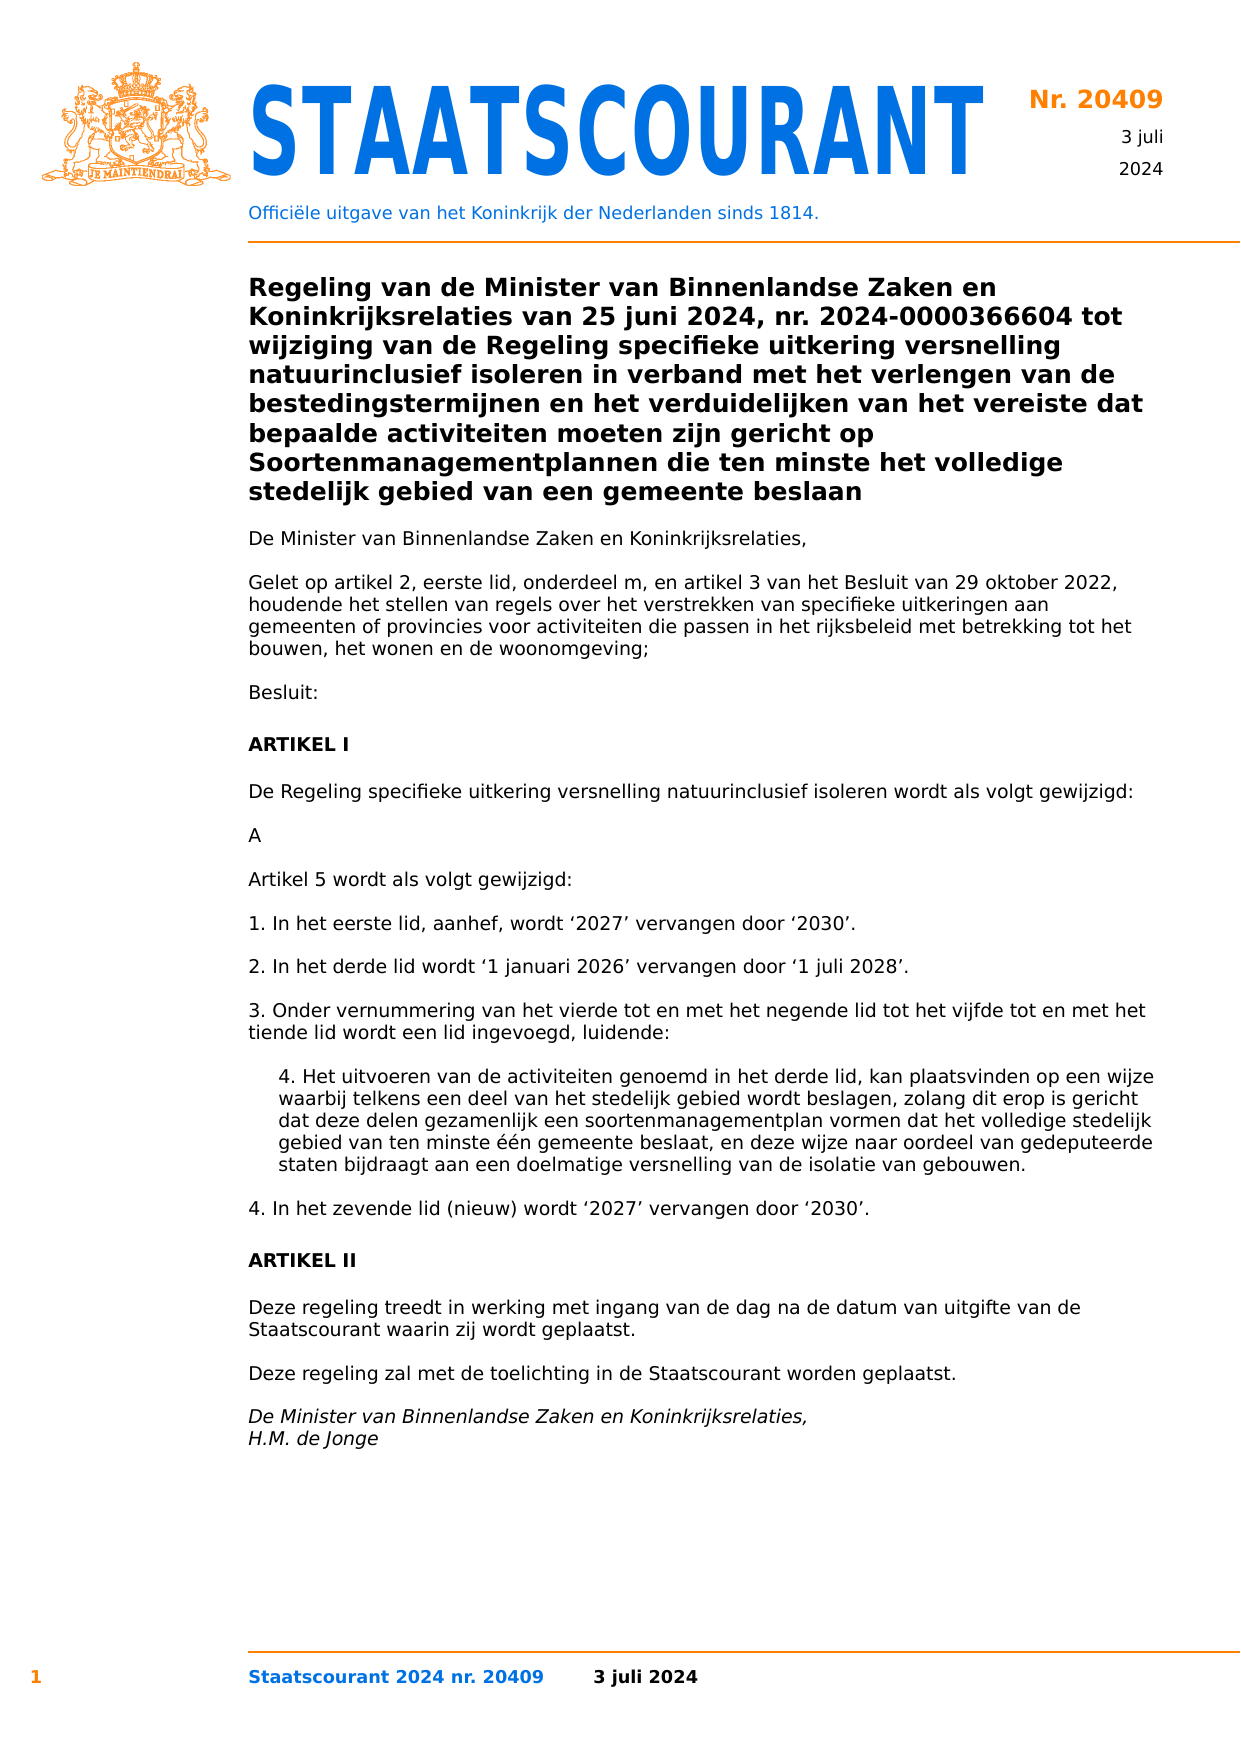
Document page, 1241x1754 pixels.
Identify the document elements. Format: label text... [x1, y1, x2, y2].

text Gelet op artikel 2, eerste lid, onderdeel m, en artikel 3 van het Besluit van 29 oktober 2022, houdende het stellen van regels over het verstrekken van specifieke uitkeringen aan gemeenten of provincies voor activiteiten die passen in het rijksbeleid met betrekking tot het bouwen, het wonen en de woonomgeving; [248, 572, 1163, 660]
text 3. Onder vernummering van het vierde tot en met het negende lid tot het vijfde tot en met het tiende lid wordt een lid ingevoegd, luidende: [248, 1000, 1163, 1044]
text 1. In het eerste lid, aanhef, wordt ‘2027’ vervangen door ‘2030’. [248, 912, 1163, 934]
table_cell 3 juli [998, 121, 1240, 153]
text 4. In het zevende lid (nieuw) wordt ‘2027’ vervangen door ‘2030’. [248, 1198, 1163, 1220]
subtitle Regeling van de Minister van Binnenlandse Zaken en Koninkrijksrelaties van 25 juni 2024, nr. 2024-0000366604 tot wijziging van de Regeling specifieke uitkering versnelling natuurinclusief isoleren in verband met het verlengen van de bestedingstermijnen en het verduidelijken van het vereiste dat bepaalde activiteiten moeten zijn gericht op Soortenmanagementplannen die ten minste het volledige stedelijk gebied van een gemeente beslaan [248, 273, 1163, 506]
table_header [25, 62, 248, 241]
picture [41, 62, 231, 186]
text A [248, 825, 1163, 847]
text 4. Het uitvoeren van de activiteiten genoemd in het derde lid, kan plaatsvinden op een wijze waarbij telkens een deel van het stedelijk gebied wordt beslagen, zolang dit erop is gericht dat deze delen gezamenlijk een soortenmanagementplan vormen dat het volledige stedelijk gebied van ten minste één gemeente beslaat, en deze wijze naar oordeel van gedeputeerde staten bijdraagt aan een doelmatige versnelling van de isolatie van gebouwen. [278, 1066, 1163, 1176]
text De Minister van Binnenlandse Zaken en Koninkrijksrelaties, H.M. de Jonge [248, 1406, 1163, 1450]
subtitle ARTIKEL II [248, 1250, 1163, 1272]
table_header Nr. 20409 [998, 62, 1240, 121]
subtitle ARTIKEL I [248, 734, 1163, 756]
table_cell 2024 [998, 153, 1240, 203]
table_cell Officiële uitgave van het Koninkrijk der Nederlanden sinds 1814. [248, 203, 1240, 241]
text 2. In het derde lid wordt ‘1 januari 2026’ vervangen door ‘1 juli 2028’. [248, 956, 1163, 978]
text De Minister van Binnenlandse Zaken en Koninkrijksrelaties, [248, 528, 1163, 550]
text Artikel 5 wordt als volgt gewijzigd: [248, 868, 1163, 891]
text Besluit: [248, 682, 1163, 704]
text Deze regeling treedt in werking met ingang van de dag na de datum van uitgifte van de Staatscourant waarin zij wordt geplaatst. [248, 1297, 1163, 1341]
table_header STAATSCOURANT [248, 62, 998, 203]
text Deze regeling zal met de toelichting in de Staatscourant worden geplaatst. [248, 1362, 1163, 1384]
text De Regeling specifieke uitkering versnelling natuurinclusief isoleren wordt als volgt gewijzigd: [248, 781, 1163, 803]
